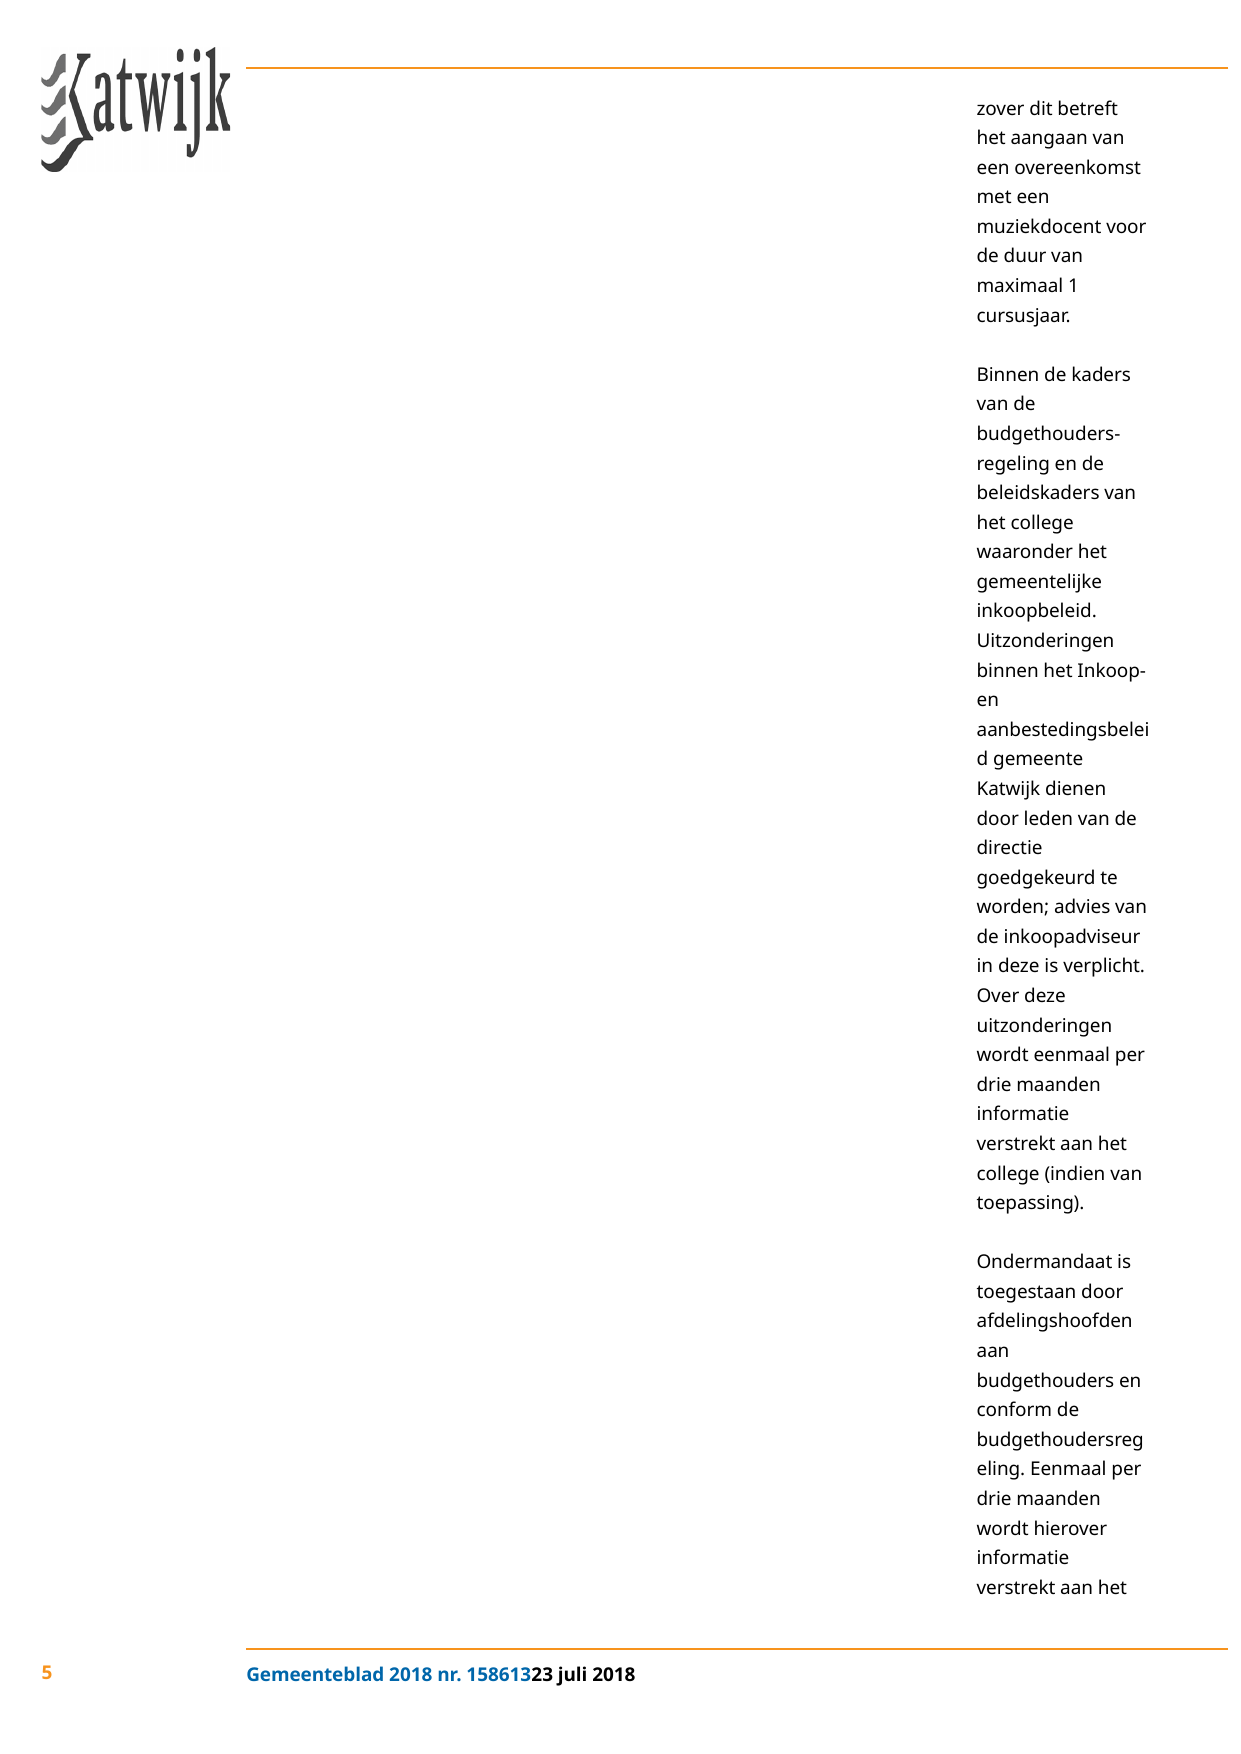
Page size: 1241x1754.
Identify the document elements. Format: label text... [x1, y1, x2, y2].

table_cell zover dit betreft het aangaan van een overeenkomst met een muziekdocent voor de duur van maximaal 1 cursusjaar. Binnen de kaders van de budgethouders-regeling en de beleidskaders van het college waaronder het gemeentelijke inkoopbeleid. Uitzonderingen binnen het Inkoop- en aanbestedingsbeleid gemeente Katwijk dienen door leden van de directie goedgekeurd te worden; advies van de inkoopadviseur in deze is verplicht. Over deze uitzonderingen wordt eenmaal per drie maanden informatie verstrekt aan het college (indien van toepassing). Ondermandaat is toegestaan door afdelingshoofden aan budgethouders en conform de budgethoudersregeling. Eenmaal per drie maanden wordt hierover informatie verstrekt aan het [976, 95, 1152, 1600]
table_cell [248, 95, 409, 1600]
picture [41, 47, 231, 172]
table_cell [409, 95, 654, 1600]
table_cell [654, 95, 815, 1600]
table_cell [815, 95, 976, 1600]
